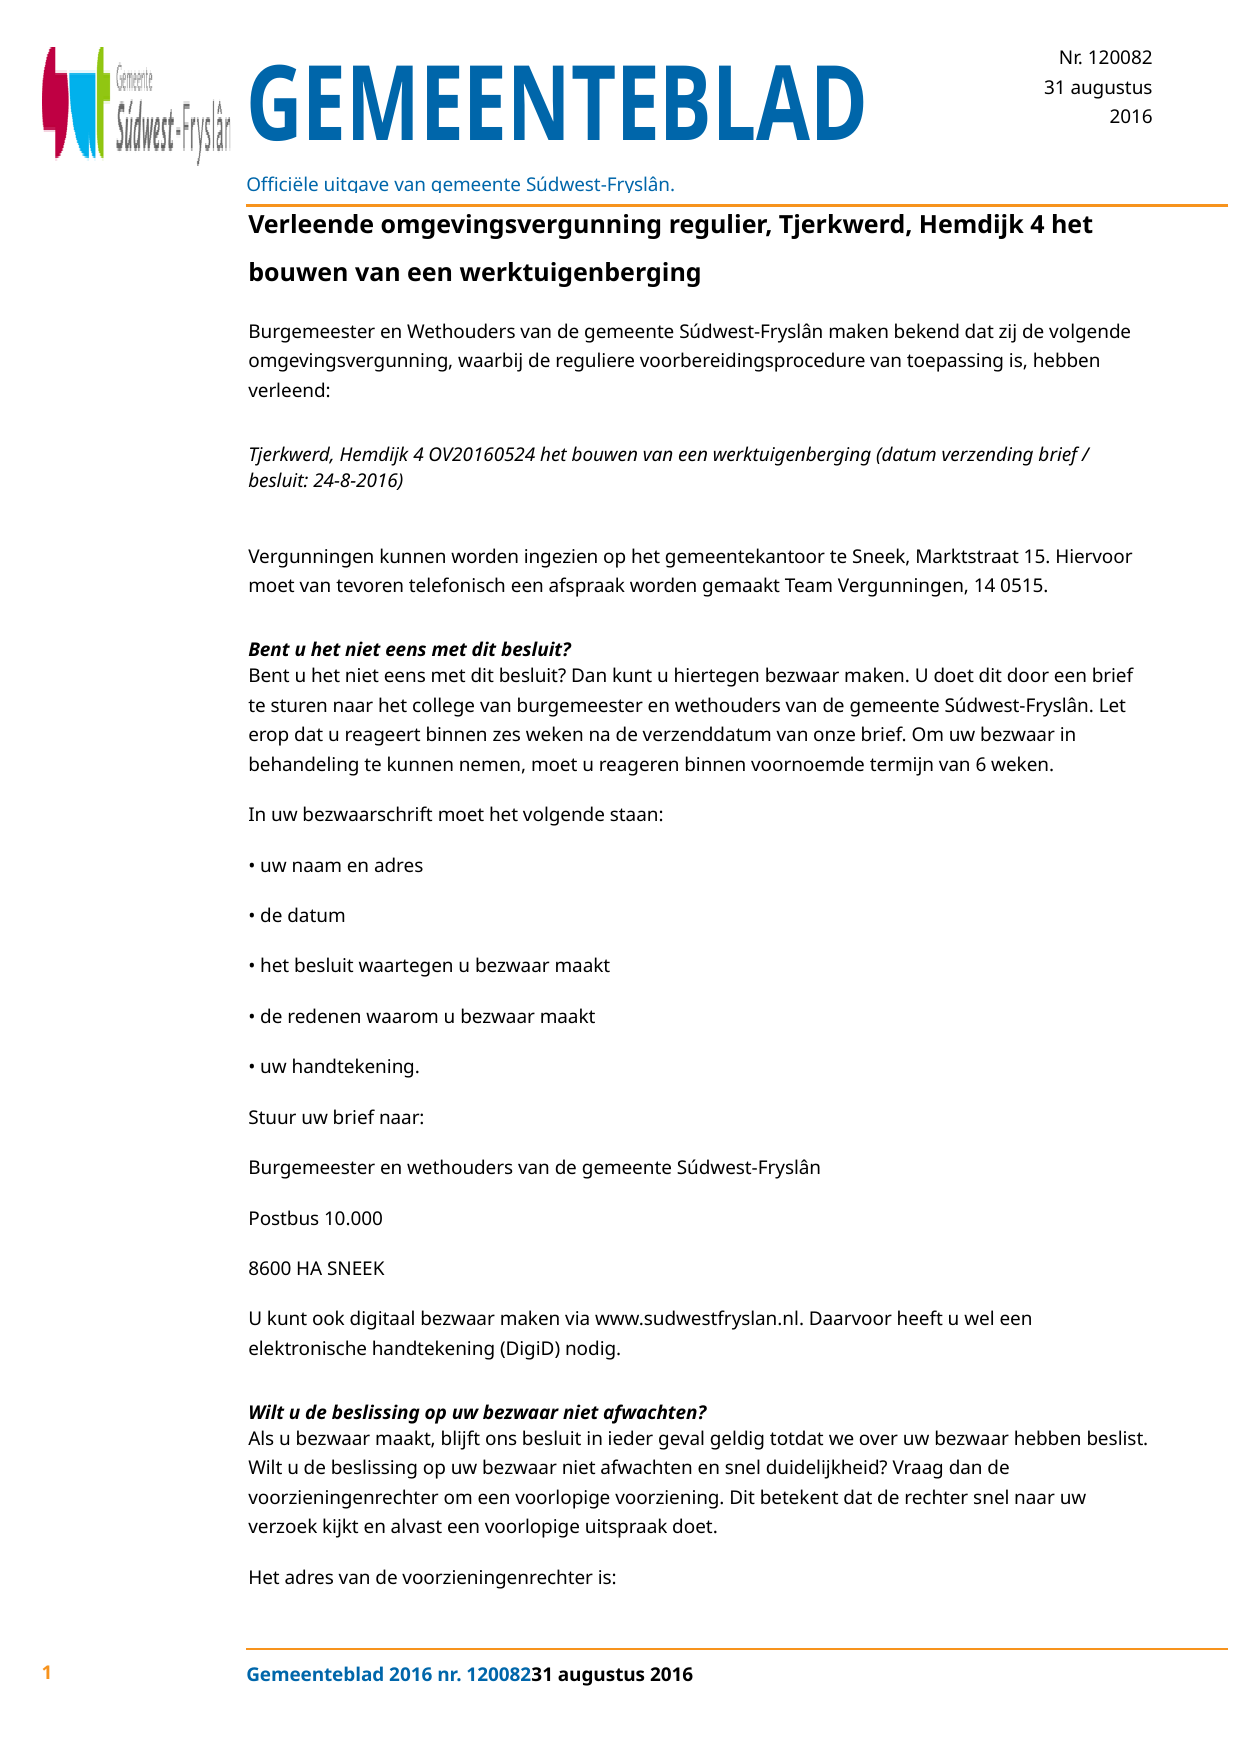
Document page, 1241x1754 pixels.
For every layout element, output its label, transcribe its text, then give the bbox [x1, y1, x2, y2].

text • de redenen waarom u bezwaar maakt [248, 1003, 1152, 1029]
text Bent u het niet eens met dit besluit? Dan kunt u hiertegen bezwaar maken. U doet dit door een brief te sturen naar het college van burgemeester en wethouders van de gemeente Súdwest-Fryslân. Let erop dat u reageert binnen zes weken na de verzenddatum van onze brief. Om uw bezwaar in behandeling te kunnen nemen, moet u reageren binnen voornoemde termijn van 6 weken. [248, 662, 1152, 777]
text • uw handtekening. [248, 1053, 1152, 1079]
text Burgemeester en wethouders van de gemeente Súdwest-Fryslân [248, 1154, 1152, 1180]
text • de datum [248, 902, 1152, 928]
text Burgemeester en Wethouders van de gemeente Súdwest-Fryslân maken bekend dat zij de volgende omgevingsvergunning, waarbij de reguliere voorbereidingsprocedure van toepassing is, hebben verleend: [248, 318, 1152, 403]
text Als u bezwaar maakt, blijft ons besluit in ieder geval geldig totdat we over uw bezwaar hebben beslist. Wilt u de beslissing op uw bezwaar niet afwachten en snel duidelijkheid? Vraag dan de voorzieningenrechter om een voorlopige voorziening. Dit betekent dat de rechter snel naar uw verzoek kijkt en alvast een voorlopige uitspraak doet. [248, 1425, 1152, 1539]
picture [41, 47, 231, 172]
text Postbus 10.000 [248, 1205, 1152, 1230]
text U kunt ook digitaal bezwaar maken via www.sudwestfryslan.nl. Daarvoor heeft u wel een elektronische handtekening (DigiD) nodig. [248, 1306, 1152, 1361]
text 8600 HA SNEEK [248, 1255, 1152, 1281]
text Vergunningen kunnen worden ingezien op het gemeentekantoor te Sneek, Marktstraat 15. Hiervoor moet van tevoren telefonisch een afspraak worden gemaakt Team Vergunningen, 14 0515. [248, 543, 1152, 598]
text Bent u het niet eens met dit besluit? [248, 636, 1152, 662]
text Wilt u de beslissing op uw bezwaar niet afwachten? [248, 1399, 1152, 1425]
text Stuur uw brief naar: [248, 1104, 1152, 1129]
text • het besluit waartegen u bezwaar maakt [248, 953, 1152, 978]
text • uw naam en adres [248, 852, 1152, 877]
text In uw bezwaarschrift moet het volgende staan: [248, 801, 1152, 827]
text Verleende omgevingsvergunning regulier, Tjerkwerd, Hemdijk 4 het bouwen van een werktuigenberging [248, 207, 1152, 288]
text Tjerkwerd, Hemdijk 4 OV20160524 het bouwen van een werktuigenberging (datum verzending brief / besluit: 24-8-2016) [248, 441, 1152, 492]
text Het adres van de voorzieningenrechter is: [248, 1564, 1152, 1590]
